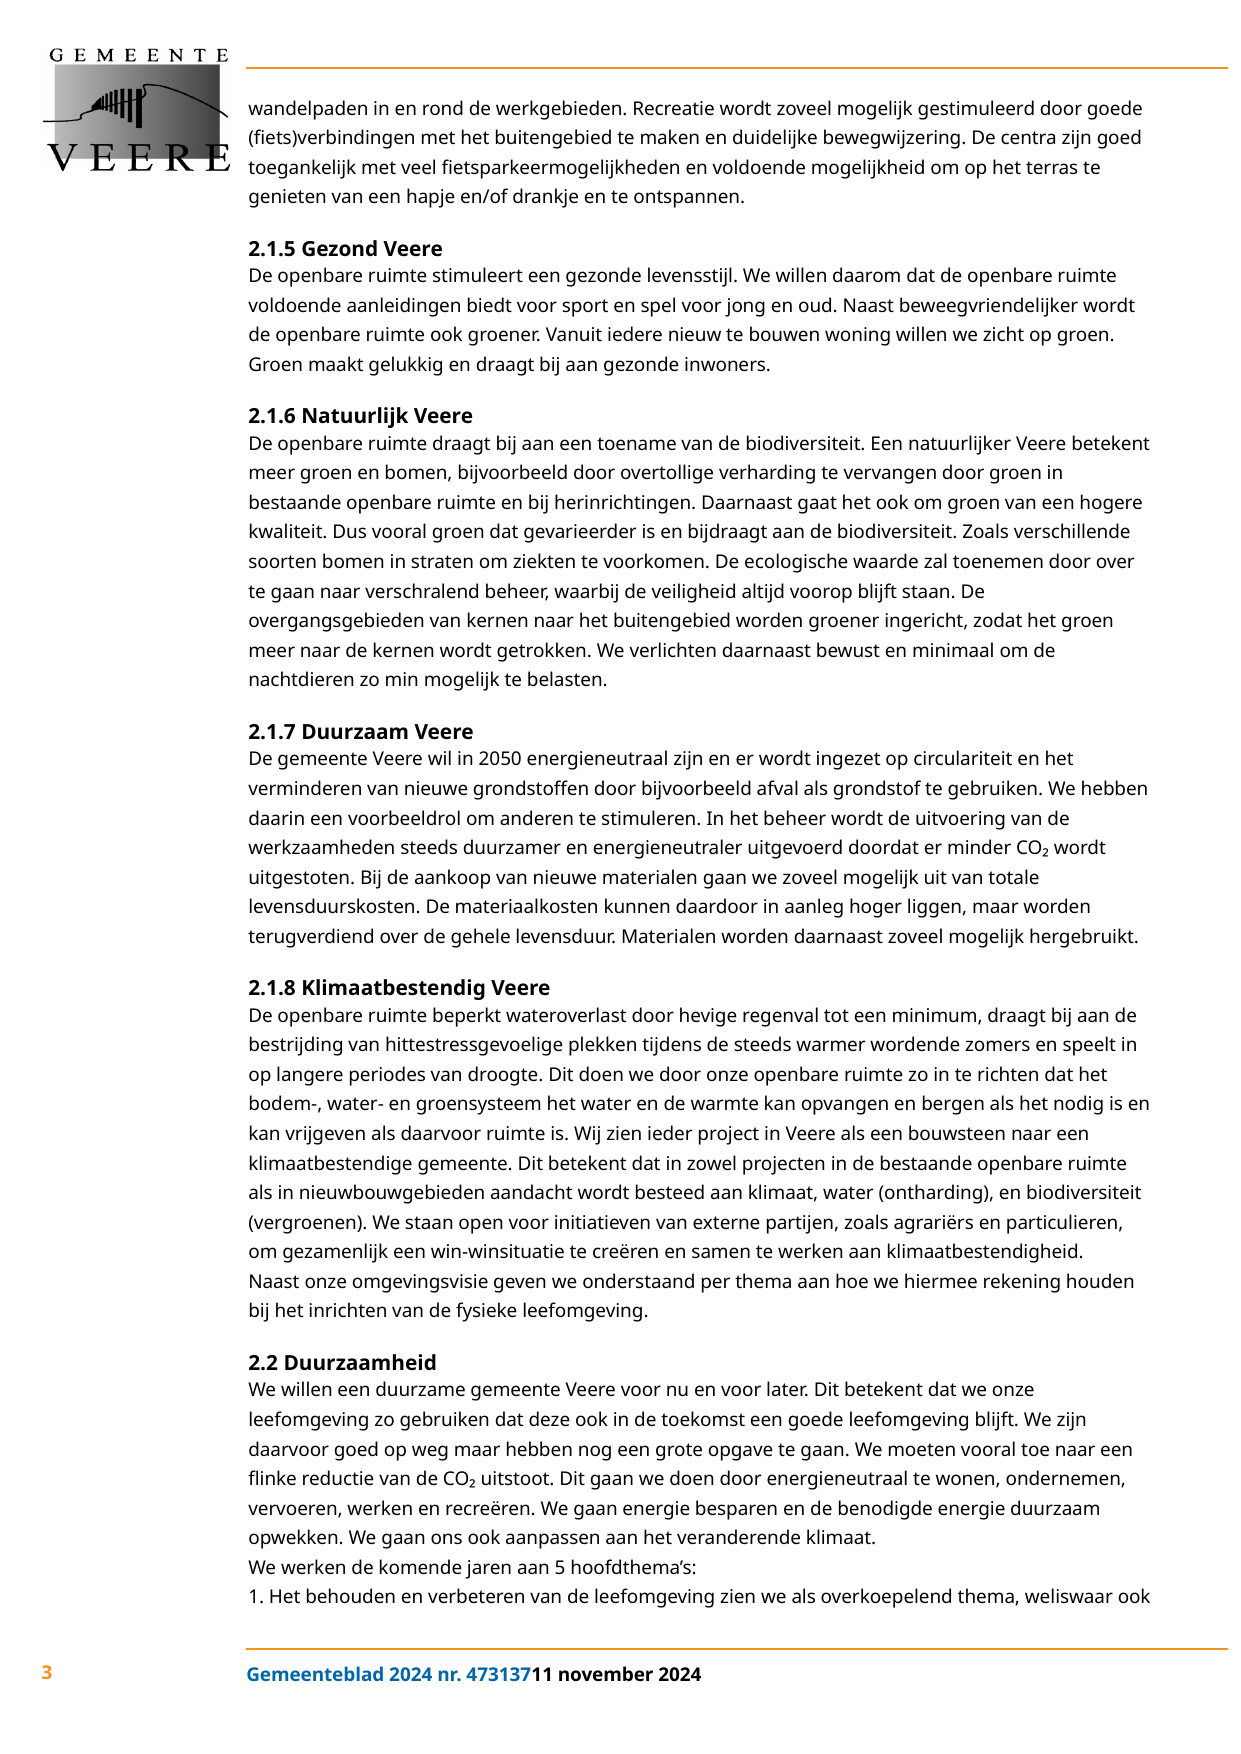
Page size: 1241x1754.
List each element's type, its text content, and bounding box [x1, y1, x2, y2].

picture [41, 47, 231, 172]
text 1. Het behouden en verbeteren van de leefomgeving zien we als overkoepelend thema, weliswaar ook [248, 1584, 1152, 1609]
text Naast onze omgevingsvisie geven we onderstaand per thema aan hoe we hiermee rekening houden bij het inrichten van de fysieke leefomgeving. [248, 1268, 1152, 1323]
text De openbare ruimte stimuleert een gezonde levensstijl. We willen daarom dat de openbare ruimte voldoende aanleidingen biedt voor sport en spel voor jong en oud. Naast beweegvriendelijker wordt de openbare ruimte ook groener. Vanuit iedere nieuw te bouwen woning willen we zicht op groen. Groen maakt gelukkig en draagt bij aan gezonde inwoners. [248, 262, 1152, 377]
text 2.1.6 Natuurlijk Veere [248, 402, 1152, 430]
text We werken de komende jaren aan 5 hoofdthema’s: [248, 1554, 1152, 1580]
text We willen een duurzame gemeente Veere voor nu en voor later. Dit betekent dat we onze leefomgeving zo gebruiken dat deze ook in de toekomst een goede leefomgeving blijft. We zijn daarvoor goed op weg maar hebben nog een grote opgave te gaan. We moeten vooral toe naar een flinke reductie van de CO₂ uitstoot. Dit gaan we doen door energieneutraal te wonen, ondernemen, vervoeren, werken en recreëren. We gaan energie besparen en de benodigde energie duurzaam opwekken. We gaan ons ook aanpassen aan het veranderende klimaat. [248, 1377, 1152, 1550]
text De openbare ruimte beperkt wateroverlast door hevige regenval tot een minimum, draagt bij aan de bestrijding van hittestressgevoelige plekken tijdens de steeds warmer wordende zomers en speelt in op langere periodes van droogte. Dit doen we door onze openbare ruimte zo in te richten dat het bodem-, water- en groensysteem het water en de warmte kan opvangen en bergen als het nodig is en kan vrijgeven als daarvoor ruimte is. Wij zien ieder project in Veere als een bouwsteen naar een klimaatbestendige gemeente. Dit betekent dat in zowel projecten in de bestaande openbare ruimte als in nieuwbouwgebieden aandacht wordt besteed aan klimaat, water (ontharding), en biodiversiteit (vergroenen). We staan open voor initiatieven van externe partijen, zoals agrariërs en particulieren, om gezamenlijk een win-winsituatie te creëren en samen te werken aan klimaatbestendigheid. [248, 1002, 1152, 1264]
text 2.1.7 Duurzaam Veere [248, 717, 1152, 746]
text 2.2 Duurzaamheid [248, 1348, 1152, 1377]
text De gemeente Veere wil in 2050 energieneutraal zijn en er wordt ingezet op circulariteit en het verminderen van nieuwe grondstoffen door bijvoorbeeld afval als grondstof te gebruiken. We hebben daarin een voorbeeldrol om anderen te stimuleren. In het beheer wordt de uitvoering van de werkzaamheden steeds duurzamer en energieneutraler uitgevoerd doordat er minder CO₂ wordt uitgestoten. Bij de aankoop van nieuwe materialen gaan we zoveel mogelijk uit van totale levensduurskosten. De materiaalkosten kunnen daardoor in aanleg hoger liggen, maar worden terugverdiend over de gehele levensduur. Materialen worden daarnaast zoveel mogelijk hergebruikt. [248, 746, 1152, 949]
text De openbare ruimte draagt bij aan een toename van de biodiversiteit. Een natuurlijker Veere betekent meer groen en bomen, bijvoorbeeld door overtollige verharding te vervangen door groen in bestaande openbare ruimte en bij herinrichtingen. Daarnaast gaat het ook om groen van een hogere kwaliteit. Dus vooral groen dat gevarieerder is en bijdraagt aan de biodiversiteit. Zoals verschillende soorten bomen in straten om ziekten te voorkomen. De ecologische waarde zal toenemen door over te gaan naar verschralend beheer, waarbij de veiligheid altijd voorop blijft staan. De overgangsgebieden van kernen naar het buitengebied worden groener ingericht, zodat het groen meer naar de kernen wordt getrokken. We verlichten daarnaast bewust en minimaal om de nachtdieren zo min mogelijk te belasten. [248, 430, 1152, 692]
text 2.1.8 Klimaatbestendig Veere [248, 973, 1152, 1002]
text wandelpaden in en rond de werkgebieden. Recreatie wordt zoveel mogelijk gestimuleerd door goede (fiets)verbindingen met het buitengebied te maken en duidelijke bewegwijzering. De centra zijn goed toegankelijk met veel fietsparkeermogelijkheden en voldoende mogelijkheid om op het terras te genieten van een hapje en/of drankje en te ontspannen. [248, 95, 1152, 209]
text 2.1.5 Gezond Veere [248, 234, 1152, 262]
